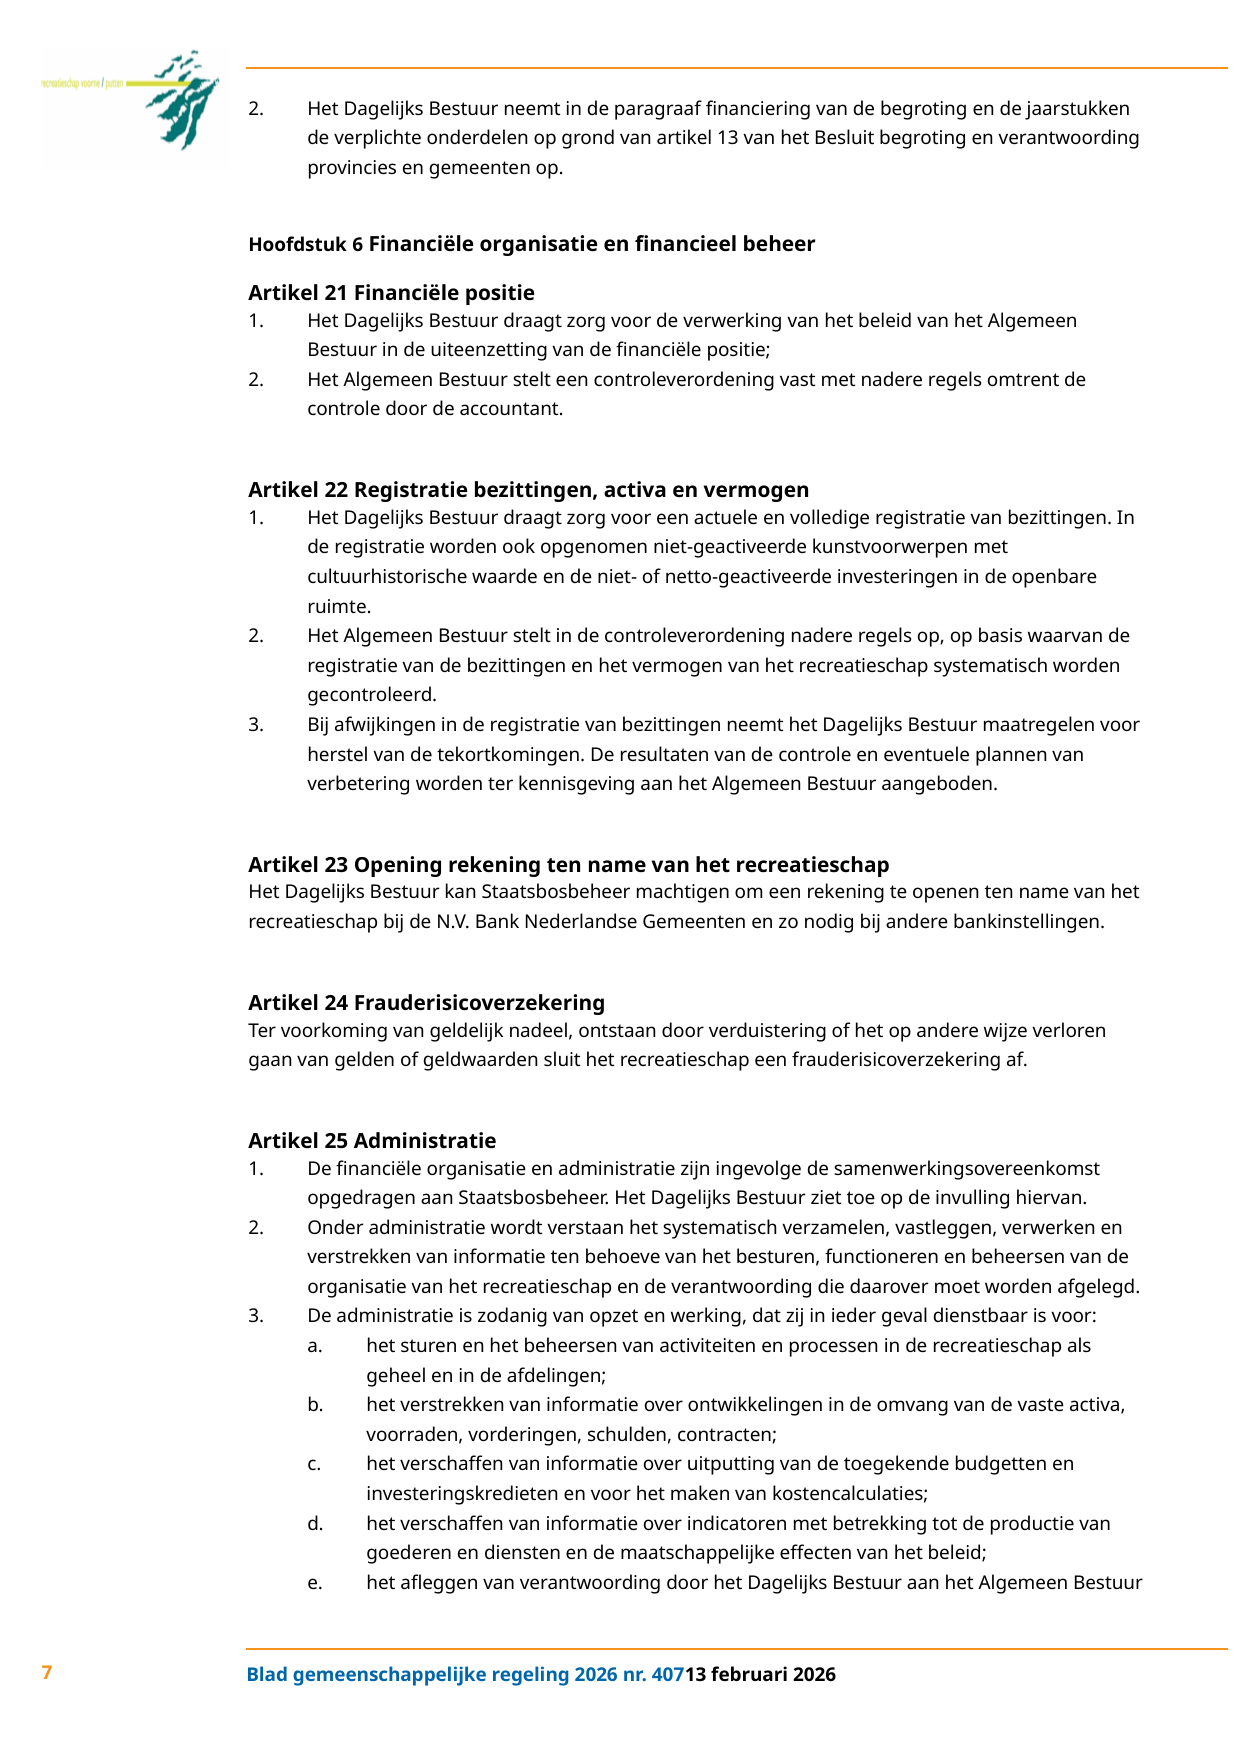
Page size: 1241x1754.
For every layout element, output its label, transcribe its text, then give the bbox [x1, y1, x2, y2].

list Het Dagelijks Bestuur draagt zorg voor een actuele en volledige registratie van bezittingen. In de registratie worden ook opgenomen niet-geactiveerde kunstvoorwerpen met cultuurhistorische waarde en de niet- of netto-geactiveerde investeringen in de openbare ruimte. [248, 504, 1152, 618]
text Artikel 22 Registratie bezittingen, activa en vermogen [248, 476, 1152, 504]
list Het Dagelijks Bestuur draagt zorg voor de verwerking van het beleid van het Algemeen Bestuur in de uiteenzetting van de financiële positie; [248, 307, 1152, 362]
list het sturen en het beheersen van activiteiten en processen in de recreatieschap als geheel en in de afdelingen; [307, 1332, 1152, 1388]
text Artikel 24 Frauderisicoverzekering [248, 988, 1152, 1017]
list Bij afwijkingen in de registratie van bezittingen neemt het Dagelijks Bestuur maatregelen voor herstel van de tekortkomingen. De resultaten van de controle en eventuele plannen van verbetering worden ter kennisgeving aan het Algemeen Bestuur aangeboden. [248, 711, 1152, 796]
list Het Dagelijks Bestuur neemt in de paragraaf financiering van de begroting en de jaarstukken de verplichte onderdelen op grond van artikel 13 van het Besluit begroting en verantwoording provincies en gemeenten op. [248, 95, 1152, 180]
list het verschaffen van informatie over indicatoren met betrekking tot de productie van goederen en diensten en de maatschappelijke effecten van het beleid; [307, 1510, 1152, 1565]
list De administratie is zodanig van opzet en werking, dat zij in ieder geval dienstbaar is voor: [248, 1303, 1152, 1328]
text Het Dagelijks Bestuur kan Staatsbosbeheer machtigen om een rekening te openen ten name van het recreatieschap bij de N.V. Bank Nederlandse Gemeenten en zo nodig bij andere bankinstellingen. [248, 879, 1152, 934]
list het verschaffen van informatie over uitputting van de toegekende budgetten en investeringskredieten en voor het maken van kostencalculaties; [307, 1451, 1152, 1506]
list het afleggen van verantwoording door het Dagelijks Bestuur aan het Algemeen Bestuur [307, 1569, 1152, 1595]
text Ter voorkoming van geldelijk nadeel, ontstaan door verduistering of het op andere wijze verloren gaan van gelden of geldwaarden sluit het recreatieschap een frauderisicoverzekering af. [248, 1017, 1152, 1072]
picture [41, 47, 231, 172]
list Het Algemeen Bestuur stelt in de controleverordening nadere regels op, op basis waarvan de registratie van de bezittingen en het vermogen van het recreatieschap systematisch worden gecontroleerd. [248, 622, 1152, 707]
text Hoofdstuk 6 Financiële organisatie en financieel beheer [248, 229, 1152, 258]
text Artikel 25 Administratie [248, 1126, 1152, 1155]
list Onder administratie wordt verstaan het systematisch verzamelen, vastleggen, verwerken en verstrekken van informatie ten behoeve van het besturen, functioneren en beheersen van de organisatie van het recreatieschap en de verantwoording die daarover moet worden afgelegd. [248, 1214, 1152, 1299]
list De financiële organisatie en administratie zijn ingevolge de samenwerkingsovereenkomst opgedragen aan Staatsbosbeheer. Het Dagelijks Bestuur ziet toe op de invulling hiervan. [248, 1155, 1152, 1210]
text Artikel 23 Opening rekening ten name van het recreatieschap [248, 850, 1152, 879]
list het verstrekken van informatie over ontwikkelingen in de omvang van de vaste activa, voorraden, vorderingen, schulden, contracten; [307, 1391, 1152, 1447]
list Het Algemeen Bestuur stelt een controleverordening vast met nadere regels omtrent de controle door de accountant. [248, 366, 1152, 421]
text Artikel 21 Financiële positie [248, 278, 1152, 307]
